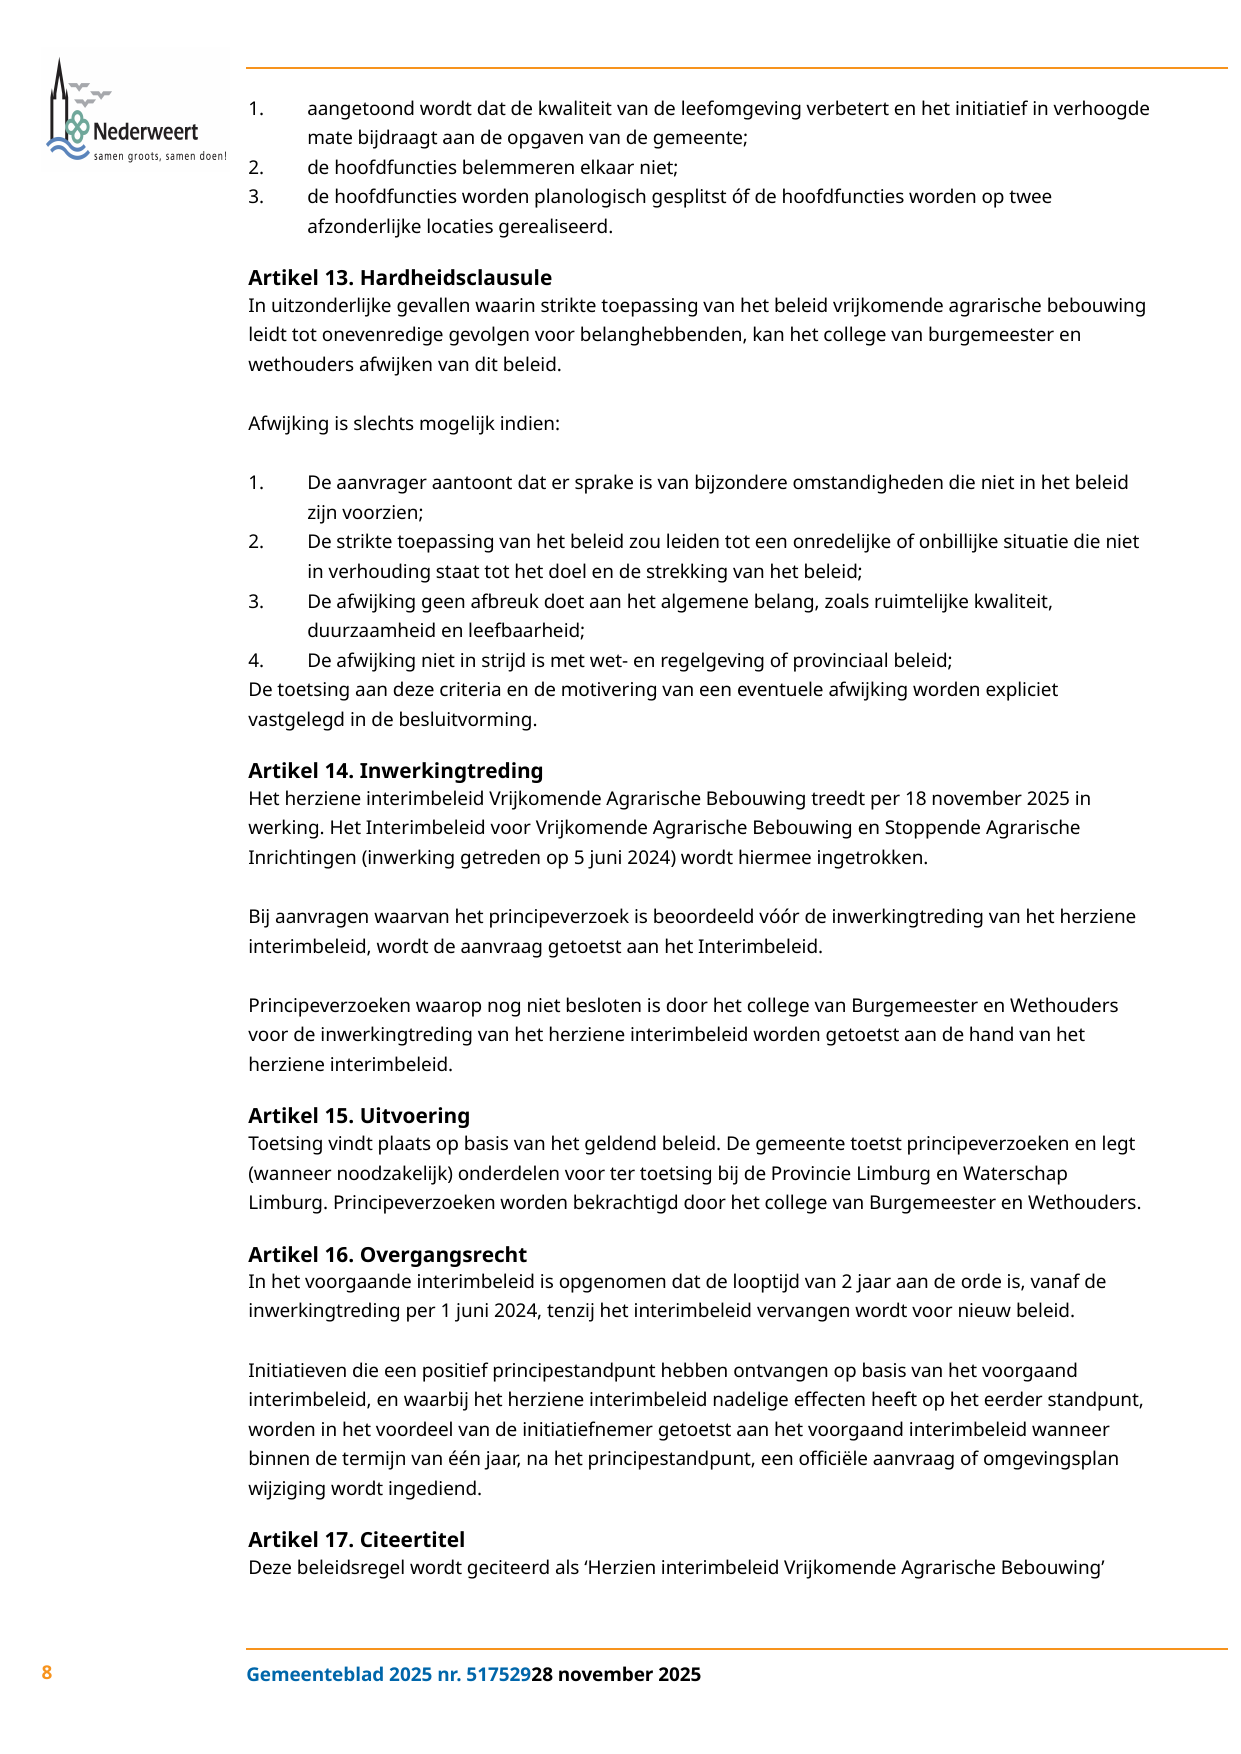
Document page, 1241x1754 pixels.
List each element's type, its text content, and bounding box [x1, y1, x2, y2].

picture [41, 47, 231, 172]
text De toetsing aan deze criteria en de motivering van een eventuele afwijking worden expliciet vastgelegd in de besluitvorming. [248, 677, 1152, 732]
list aangetoond wordt dat de kwaliteit van de leefomgeving verbetert en het initiatief in verhoogde mate bijdraagt aan de opgaven van de gemeente; [248, 95, 1152, 150]
text In het voorgaande interimbeleid is opgenomen dat de looptijd van 2 jaar aan de orde is, vanaf de inwerkingtreding per 1 juni 2024, tenzij het interimbeleid vervangen wordt voor nieuw beleid. [248, 1268, 1152, 1323]
text Bij aanvragen waarvan het principeverzoek is beoordeeld vóór de inwerkingtreding van het herziene interimbeleid, wordt de aanvraag getoetst aan het Interimbeleid. [248, 903, 1152, 959]
text Deze beleidsregel wordt geciteerd als ‘Herzien interimbeleid Vrijkomende Agrarische Bebouwing’ [248, 1554, 1152, 1580]
list De afwijking niet in strijd is met wet- en regelgeving of provinciaal beleid; [248, 647, 1152, 673]
text Artikel 14. Inwerkingtreding [248, 757, 1152, 785]
text Artikel 16. Overgangsrecht [248, 1240, 1152, 1268]
list De strikte toepassing van het beleid zou leiden tot een onredelijke of onbillijke situatie die niet in verhouding staat tot het doel en de strekking van het beleid; [248, 529, 1152, 584]
list de hoofdfuncties belemmeren elkaar niet; [248, 154, 1152, 180]
list De aanvrager aantoont dat er sprake is van bijzondere omstandigheden die niet in het beleid zijn voorzien; [248, 469, 1152, 525]
text Initiatieven die een positief principestandpunt hebben ontvangen op basis van het voorgaand interimbeleid, en waarbij het herziene interimbeleid nadelige effecten heeft op het eerder standpunt, worden in het voordeel van de initiatiefnemer getoetst aan het voorgaand interimbeleid wanneer binnen de termijn van één jaar, na het principestandpunt, een officiële aanvraag of omgevingsplan wijziging wordt ingediend. [248, 1357, 1152, 1501]
list De afwijking geen afbreuk doet aan het algemene belang, zoals ruimtelijke kwaliteit, duurzaamheid en leefbaarheid; [248, 588, 1152, 643]
text Artikel 13. Hardheidsclausule [248, 263, 1152, 292]
text Afwijking is slechts mogelijk indien: [248, 410, 1152, 436]
list de hoofdfuncties worden planologisch gesplitst óf de hoofdfuncties worden op twee afzonderlijke locaties gerealiseerd. [248, 183, 1152, 239]
text Het herziene interimbeleid Vrijkomende Agrarische Bebouwing treedt per 18 november 2025 in werking. Het Interimbeleid voor Vrijkomende Agrarische Bebouwing en Stoppende Agrarische Inrichtingen (inwerking getreden op 5 juni 2024) wordt hiermee ingetrokken. [248, 785, 1152, 870]
text Toetsing vindt plaats op basis van het geldend beleid. De gemeente toetst principeverzoeken en legt (wanneer noodzakelijk) onderdelen voor ter toetsing bij de Provincie Limburg en Waterschap Limburg. Principeverzoeken worden bekrachtigd door het college van Burgemeester en Wethouders. [248, 1130, 1152, 1215]
text Artikel 15. Uitvoering [248, 1102, 1152, 1130]
text Artikel 17. Citeertitel [248, 1526, 1152, 1554]
text In uitzonderlijke gevallen waarin strikte toepassing van het beleid vrijkomende agrarische bebouwing leidt tot onevenredige gevolgen voor belanghebbenden, kan het college van burgemeester en wethouders afwijken van dit beleid. [248, 292, 1152, 377]
text Principeverzoeken waarop nog niet besloten is door het college van Burgemeester en Wethouders voor de inwerkingtreding van het herziene interimbeleid worden getoetst aan de hand van het herziene interimbeleid. [248, 992, 1152, 1077]
